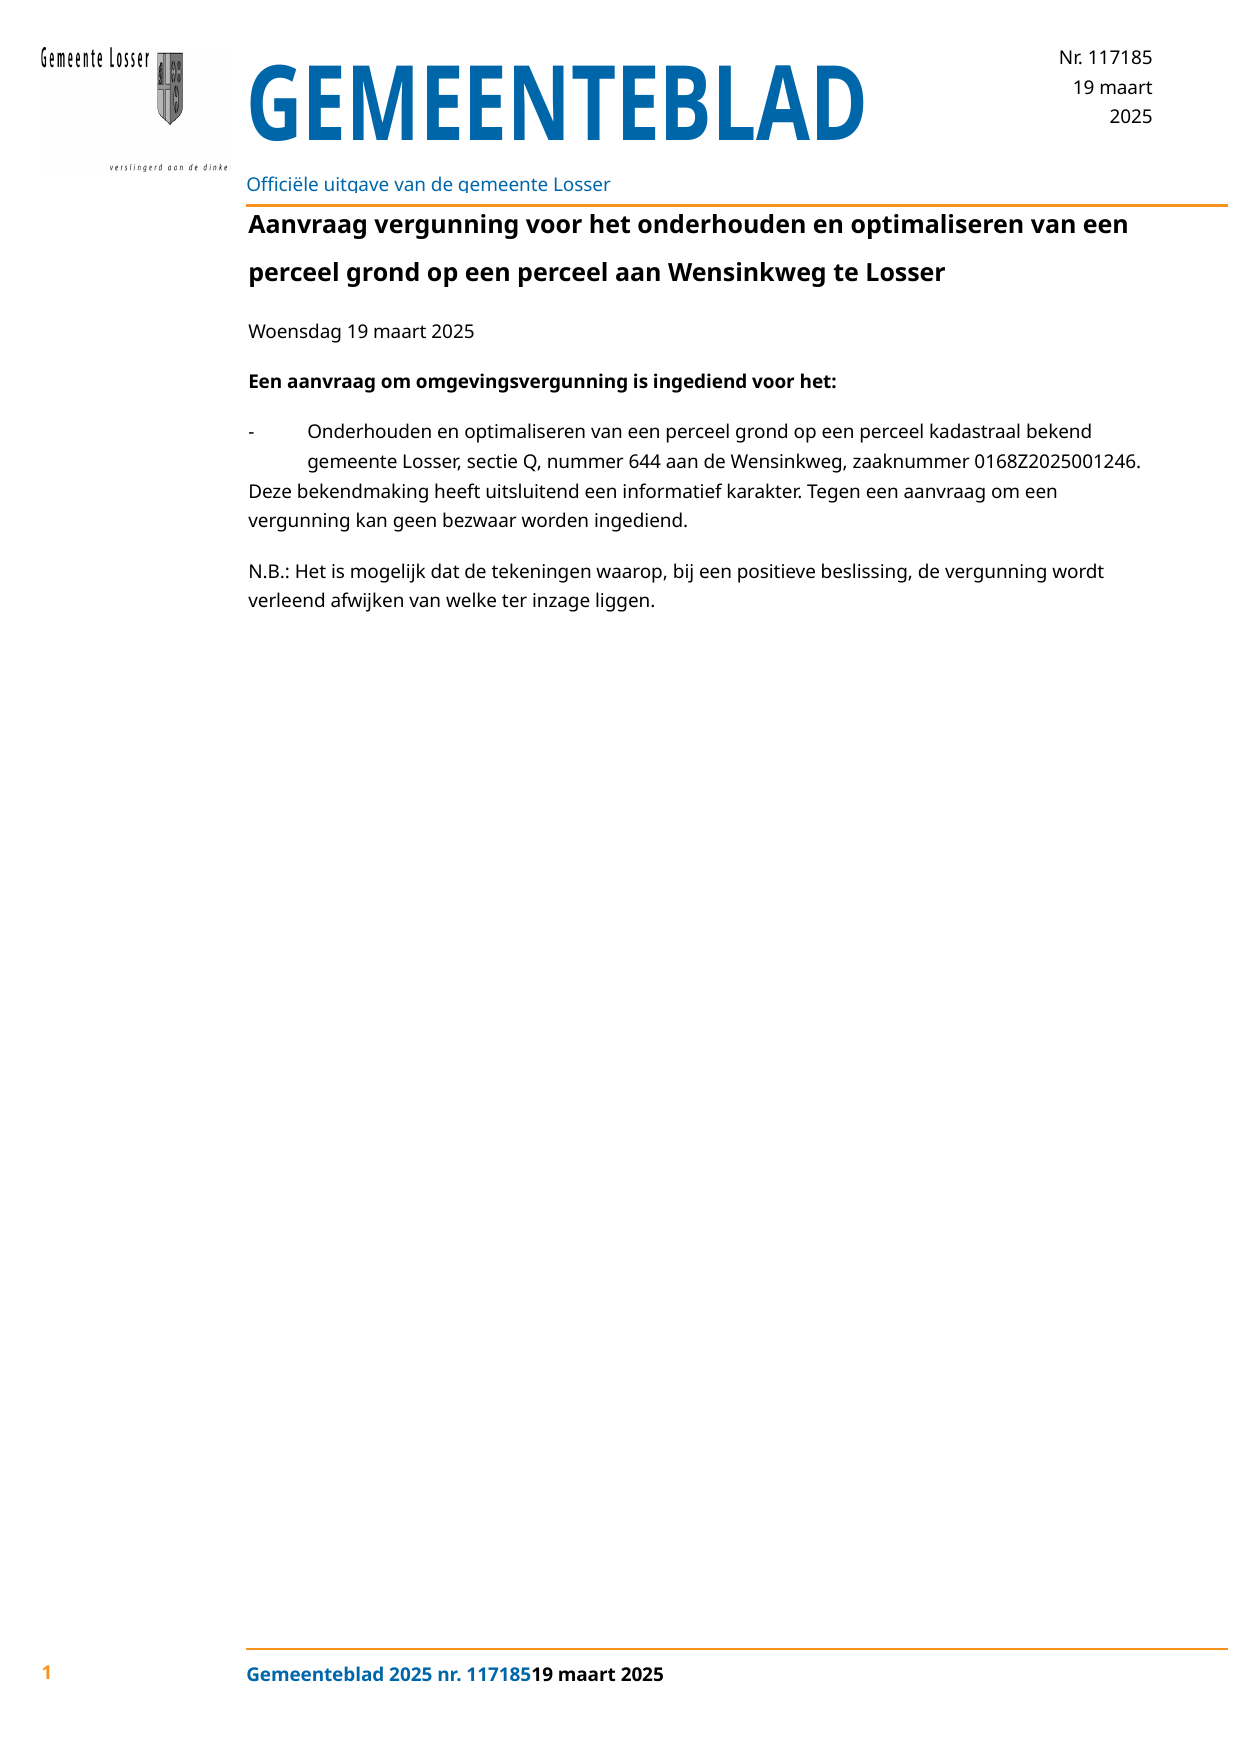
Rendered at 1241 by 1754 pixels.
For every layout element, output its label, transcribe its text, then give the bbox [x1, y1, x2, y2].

text N.B.: Het is mogelijk dat de tekeningen waarop, bij een positieve beslissing, de vergunning wordt verleend afwijken van welke ter inzage liggen. [248, 558, 1152, 613]
picture [41, 47, 231, 172]
list Onderhouden en optimaliseren van een perceel grond op een perceel kadastraal bekend gemeente Losser, sectie Q, nummer 644 aan de Wensinkweg, zaaknummer 0168Z2025001246. [248, 419, 1152, 474]
text Aanvraag vergunning voor het onderhouden en optimaliseren van een perceel grond op een perceel aan Wensinkweg te Losser [248, 207, 1152, 288]
text Woensdag 19 maart 2025 [248, 318, 1152, 344]
text Een aanvraag om omgevingsvergunning is ingediend voor het: [248, 368, 1152, 394]
text Deze bekendmaking heeft uitsluitend een informatief karakter. Tegen een aanvraag om een vergunning kan geen bezwaar worden ingediend. [248, 478, 1152, 533]
